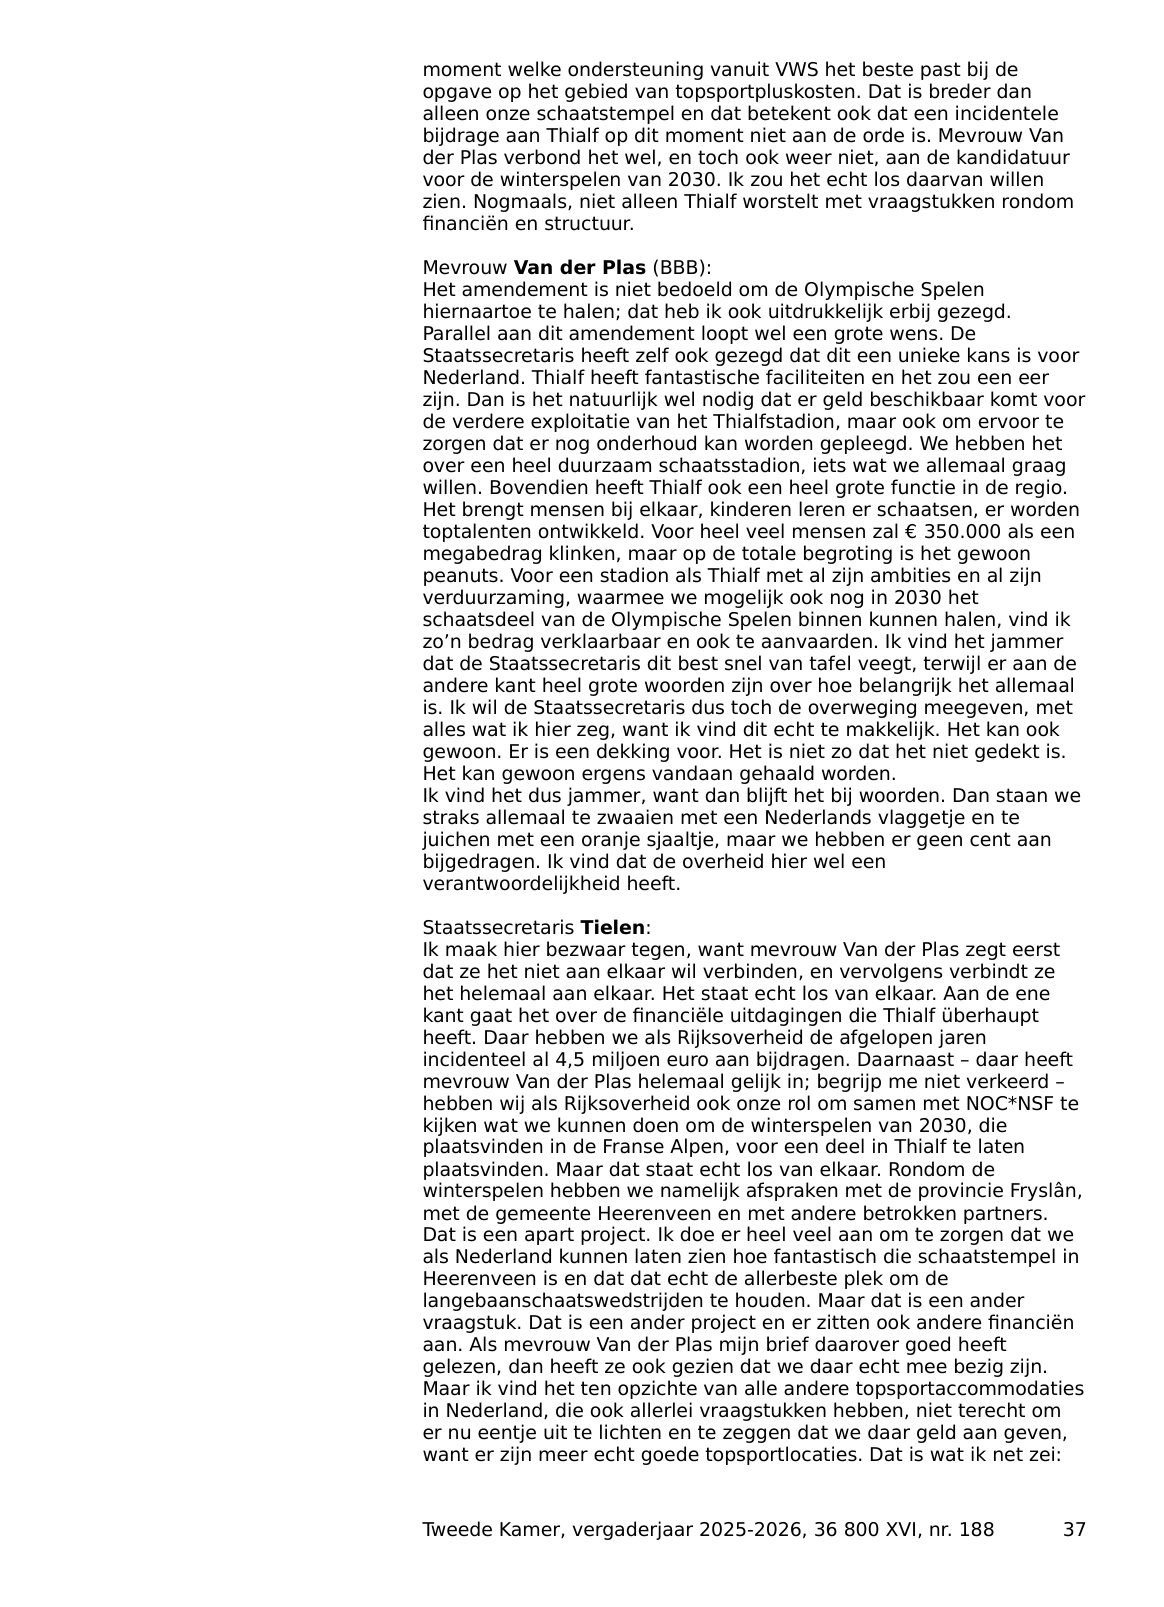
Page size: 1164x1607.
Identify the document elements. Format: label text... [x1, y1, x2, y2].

text Ik vind het dus jammer, want dan blijft het bij woorden. Dan staan we straks allemaal te zwaaien met een Nederlands vlaggetje en te juichen met een oranje sjaaltje, maar we hebben er geen cent aan bijgedragen. Ik vind dat de overheid hier wel een verantwoordelijkheid heeft. [422, 784, 1087, 894]
text Mevrouw Van der Plas (BBB): [422, 257, 1087, 279]
text Ik maak hier bezwaar tegen, want mevrouw Van der Plas zegt eerst dat ze het niet aan elkaar wil verbinden, en vervolgens verbindt ze het helemaal aan elkaar. Het staat echt los van elkaar. Aan de ene kant gaat het over de financiële uitdagingen die Thialf überhaupt heeft. Daar hebben we als Rijksoverheid de afgelopen jaren incidenteel al 4,5 miljoen euro aan bijdragen. Daarnaast – daar heeft mevrouw Van der Plas helemaal gelijk in; begrijp me niet verkeerd – hebben wij als Rijksoverheid ook onze rol om samen met NOC*NSF te kijken wat we kunnen doen om de winterspelen van 2030, die plaatsvinden in de Franse Alpen, voor een deel in Thialf te laten plaatsvinden. Maar dat staat echt los van elkaar. Rondom de winterspelen hebben we namelijk afspraken met de provincie Fryslân, met de gemeente Heerenveen en met andere betrokken partners. Dat is een apart project. Ik doe er heel veel aan om te zorgen dat we als Nederland kunnen laten zien hoe fantastisch die schaatstempel in Heerenveen is en dat dat echt de allerbeste plek om de langebaanschaatswedstrijden te houden. Maar dat is een ander vraagstuk. Dat is een ander project en er zitten ook andere financiën aan. Als mevrouw Van der Plas mijn brief daarover goed heeft gelezen, dan heeft ze ook gezien dat we daar echt mee bezig zijn. Maar ik vind het ten opzichte van alle andere topsportaccommodaties in Nederland, die ook allerlei vraagstukken hebben, niet terecht om er nu eentje uit te lichten en te zeggen dat we daar geld aan geven, want er zijn meer echt goede topsportlocaties. Dat is wat ik net zei: [422, 939, 1087, 1466]
text Staatssecretaris Tielen: [422, 917, 1087, 939]
text moment welke ondersteuning vanuit VWS het beste past bij de opgave op het gebied van topsportpluskosten. Dat is breder dan alleen onze schaatstempel en dat betekent ook dat een incidentele bijdrage aan Thialf op dit moment niet aan de orde is. Mevrouw Van der Plas verbond het wel, en toch ook weer niet, aan de kandidatuur voor de winterspelen van 2030. Ik zou het echt los daarvan willen zien. Nogmaals, niet alleen Thialf worstelt met vraagstukken rondom financiën en structuur. [422, 59, 1087, 235]
text Het amendement is niet bedoeld om de Olympische Spelen hiernaartoe te halen; dat heb ik ook uitdrukkelijk erbij gezegd. Parallel aan dit amendement loopt wel een grote wens. De Staatssecretaris heeft zelf ook gezegd dat dit een unieke kans is voor Nederland. Thialf heeft fantastische faciliteiten en het zou een eer zijn. Dan is het natuurlijk wel nodig dat er geld beschikbaar komt voor de verdere exploitatie van het Thialfstadion, maar ook om ervoor te zorgen dat er nog onderhoud kan worden gepleegd. We hebben het over een heel duurzaam schaatsstadion, iets wat we allemaal graag willen. Bovendien heeft Thialf ook een heel grote functie in de regio. Het brengt mensen bij elkaar, kinderen leren er schaatsen, er worden toptalenten ontwikkeld. Voor heel veel mensen zal € 350.000 als een megabedrag klinken, maar op de totale begroting is het gewoon peanuts. Voor een stadion als Thialf met al zijn ambities en al zijn verduurzaming, waarmee we mogelijk ook nog in 2030 het schaatsdeel van de Olympische Spelen binnen kunnen halen, vind ik zo’n bedrag verklaarbaar en ook te aanvaarden. Ik vind het jammer dat de Staatssecretaris dit best snel van tafel veegt, terwijl er aan de andere kant heel grote woorden zijn over hoe belangrijk het allemaal is. Ik wil de Staatssecretaris dus toch de overweging meegeven, met alles wat ik hier zeg, want ik vind dit echt te makkelijk. Het kan ook gewoon. Er is een dekking voor. Het is niet zo dat het niet gedekt is. Het kan gewoon ergens vandaan gehaald worden. [422, 279, 1087, 784]
